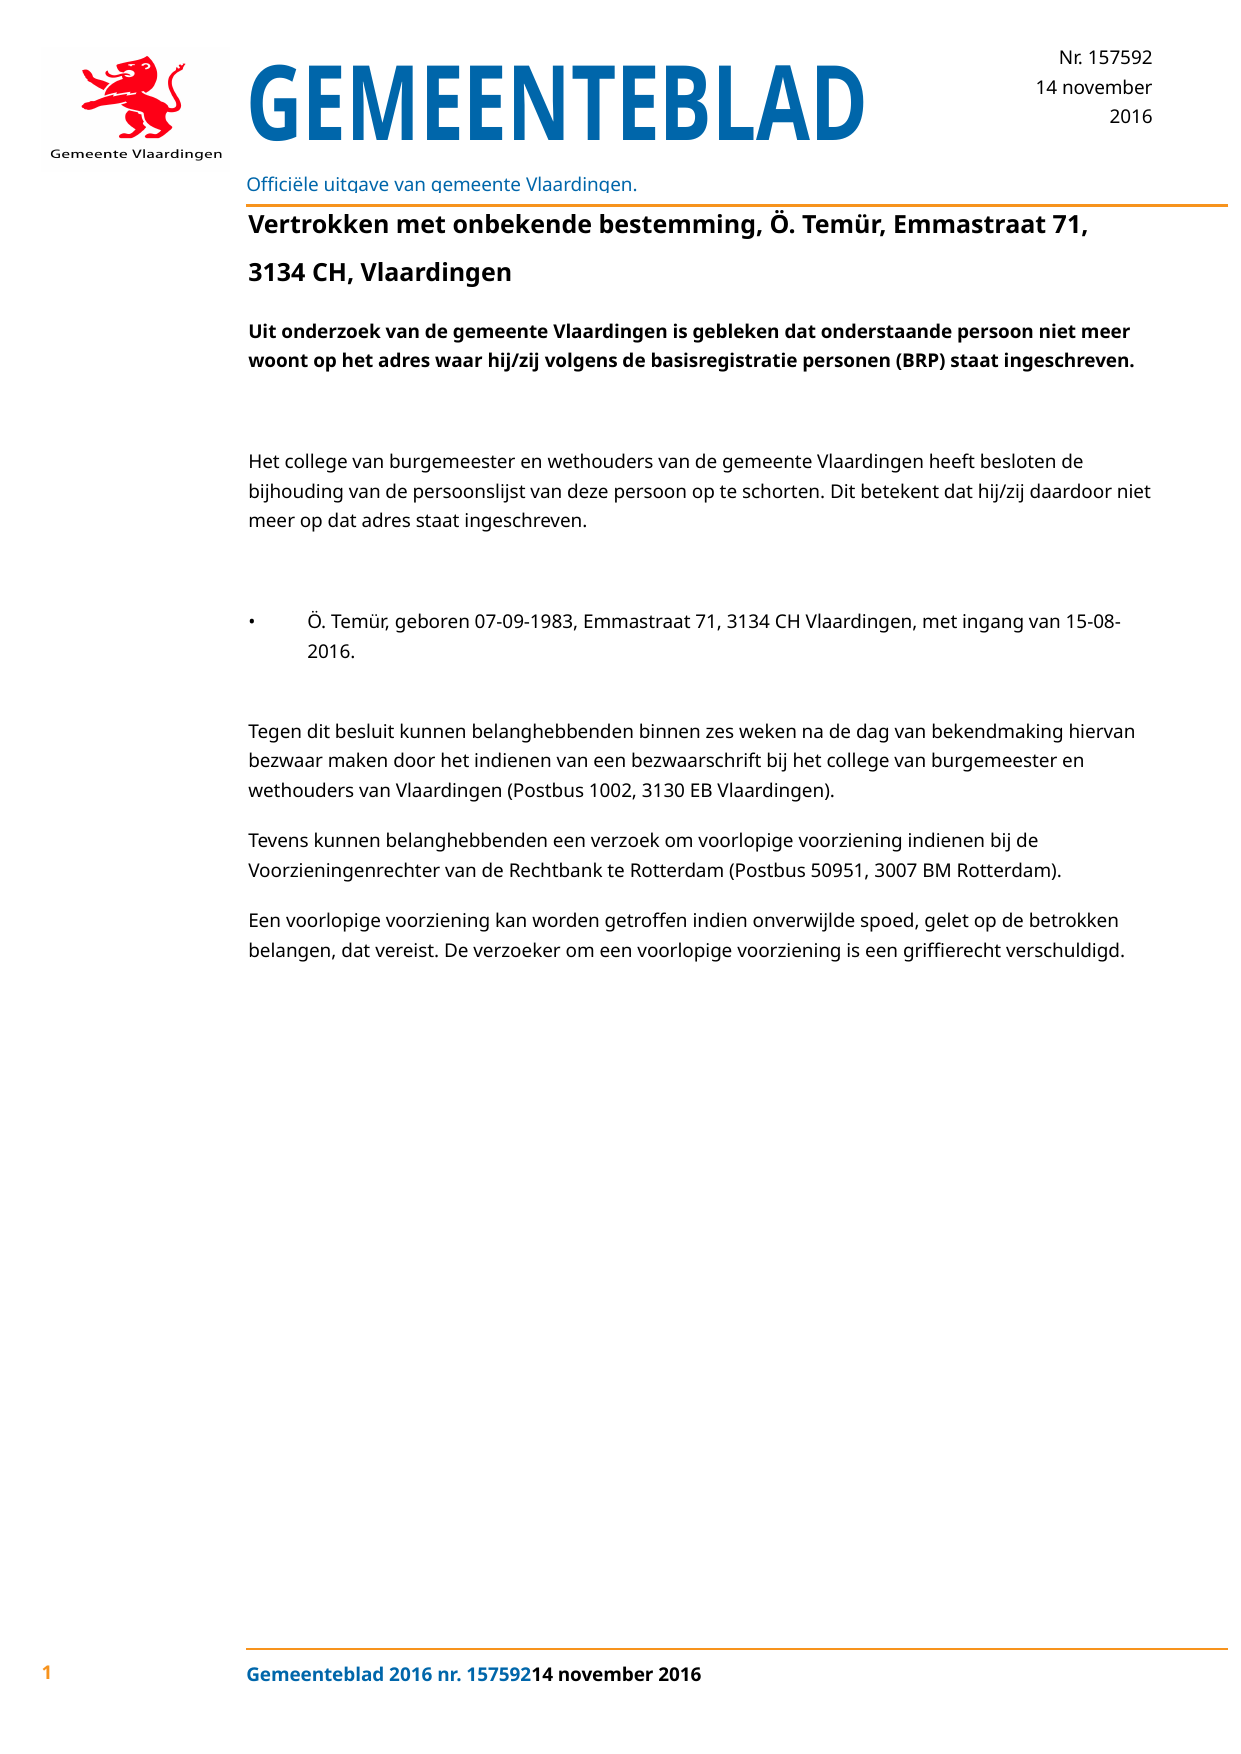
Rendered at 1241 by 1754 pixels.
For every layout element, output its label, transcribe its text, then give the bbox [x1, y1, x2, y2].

text Tevens kunnen belanghebbenden een verzoek om voorlopige voorziening indienen bij de Voorzieningenrechter van de Rechtbank te Rotterdam (Postbus 50951, 3007 BM Rotterdam). [248, 827, 1152, 883]
text Uit onderzoek van de gemeente Vlaardingen is gebleken dat onderstaande persoon niet meer woont op het adres waar hij/zij volgens de basisregistratie personen (BRP) staat ingeschreven. [248, 318, 1152, 373]
list Ö. Temür, geboren 07-09-1983, Emmastraat 71, 3134 CH Vlaardingen, met ingang van 15-08-2016. [248, 608, 1152, 664]
text Een voorlopige voorziening kan worden getroffen indien onverwijlde spoed, gelet op de betrokken belangen, dat vereist. De verzoeker om een voorlopige voorziening is een griffierecht verschuldigd. [248, 907, 1152, 963]
text Tegen dit besluit kunnen belanghebbenden binnen zes weken na de dag van bekendmaking hiervan bezwaar maken door het indienen van een bezwaarschrift bij het college van burgemeester en wethouders van Vlaardingen (Postbus 1002, 3130 EB Vlaardingen). [248, 718, 1152, 803]
picture [41, 47, 231, 172]
text Het college van burgemeester en wethouders van de gemeente Vlaardingen heeft besloten de bijhouding van de persoonslijst van deze persoon op te schorten. Dit betekent dat hij/zij daardoor niet meer op dat adres staat ingeschreven. [248, 448, 1152, 533]
text Vertrokken met onbekende bestemming, Ö. Temür, Emmastraat 71, 3134 CH, Vlaardingen [248, 207, 1152, 288]
